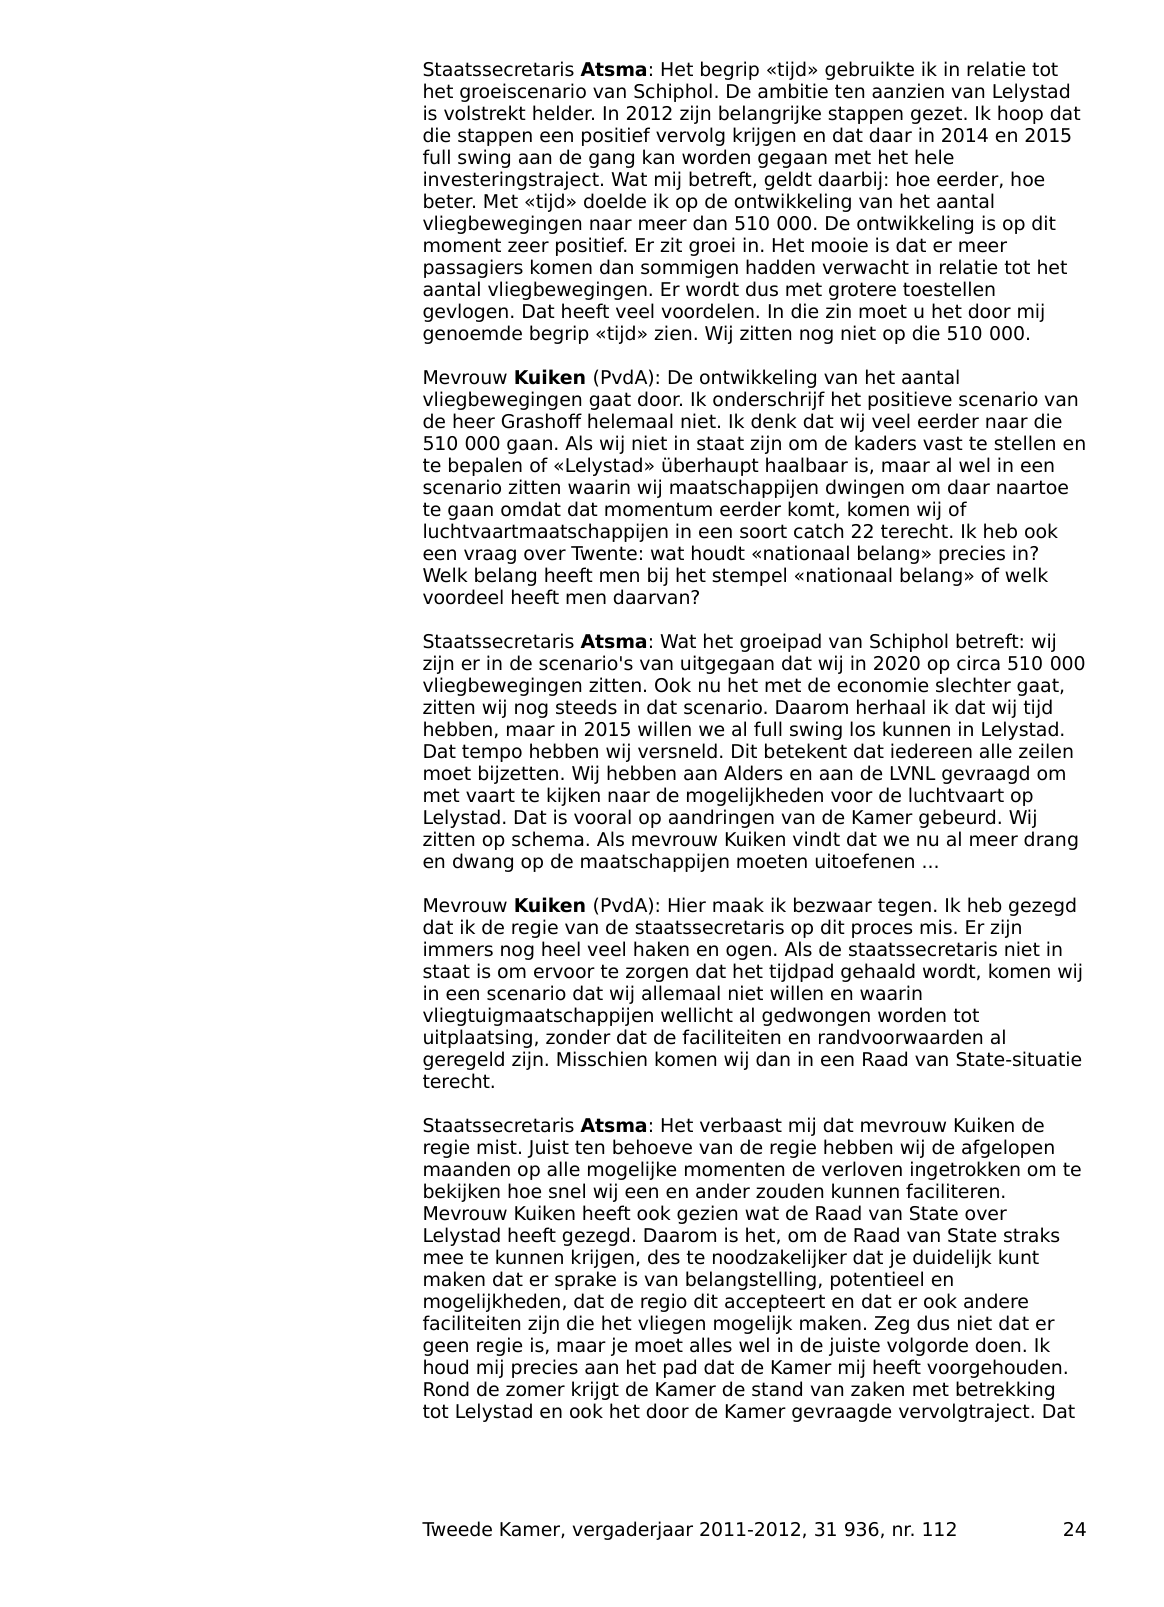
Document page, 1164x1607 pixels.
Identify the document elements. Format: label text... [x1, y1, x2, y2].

text Mevrouw Kuiken (PvdA): De ontwikkeling van het aantal vliegbewegingen gaat door. Ik onderschrijf het positieve scenario van de heer Grashoff helemaal niet. Ik denk dat wij veel eerder naar die 510 000 gaan. Als wij niet in staat zijn om de kaders vast te stellen en te bepalen of «Lelystad» überhaupt haalbaar is, maar al wel in een scenario zitten waarin wij maatschappijen dwingen om daar naartoe te gaan omdat dat momentum eerder komt, komen wij of luchtvaartmaatschappijen in een soort catch 22 terecht. Ik heb ook een vraag over Twente: wat houdt «nationaal belang» precies in? Welk belang heeft men bij het stempel «nationaal belang» of welk voordeel heeft men daarvan? [422, 367, 1087, 609]
text Staatssecretaris Atsma: Het verbaast mij dat mevrouw Kuiken de regie mist. Juist ten behoeve van de regie hebben wij de afgelopen maanden op alle mogelijke momenten de verloven ingetrokken om te bekijken hoe snel wij een en ander zouden kunnen faciliteren. Mevrouw Kuiken heeft ook gezien wat de Raad van State over Lelystad heeft gezegd. Daarom is het, om de Raad van State straks mee te kunnen krijgen, des te noodzakelijker dat je duidelijk kunt maken dat er sprake is van belangstelling, potentieel en mogelijkheden, dat de regio dit accepteert en dat er ook andere faciliteiten zijn die het vliegen mogelijk maken. Zeg dus niet dat er geen regie is, maar je moet alles wel in de juiste volgorde doen. Ik houd mij precies aan het pad dat de Kamer mij heeft voorgehouden. Rond de zomer krijgt de Kamer de stand van zaken met betrekking tot Lelystad en ook het door de Kamer gevraagde vervolgtraject. Dat [422, 1115, 1087, 1423]
text Staatssecretaris Atsma: Wat het groeipad van Schiphol betreft: wij zijn er in de scenario's van uitgegaan dat wij in 2020 op circa 510 000 vliegbewegingen zitten. Ook nu het met de economie slechter gaat, zitten wij nog steeds in dat scenario. Daarom herhaal ik dat wij tijd hebben, maar in 2015 willen we al full swing los kunnen in Lelystad. Dat tempo hebben wij versneld. Dit betekent dat iedereen alle zeilen moet bijzetten. Wij hebben aan Alders en aan de LVNL gevraagd om met vaart te kijken naar de mogelijkheden voor de luchtvaart op Lelystad. Dat is vooral op aandringen van de Kamer gebeurd. Wij zitten op schema. Als mevrouw Kuiken vindt dat we nu al meer drang en dwang op de maatschappijen moeten uitoefenen ... [422, 631, 1087, 873]
text Staatssecretaris Atsma: Het begrip «tijd» gebruikte ik in relatie tot het groeiscenario van Schiphol. De ambitie ten aanzien van Lelystad is volstrekt helder. In 2012 zijn belangrijke stappen gezet. Ik hoop dat die stappen een positief vervolg krijgen en dat daar in 2014 en 2015 full swing aan de gang kan worden gegaan met het hele investeringstraject. Wat mij betreft, geldt daarbij: hoe eerder, hoe beter. Met «tijd» doelde ik op de ontwikkeling van het aantal vliegbewegingen naar meer dan 510 000. De ontwikkeling is op dit moment zeer positief. Er zit groei in. Het mooie is dat er meer passagiers komen dan sommigen hadden verwacht in relatie tot het aantal vliegbewegingen. Er wordt dus met grotere toestellen gevlogen. Dat heeft veel voordelen. In die zin moet u het door mij genoemde begrip «tijd» zien. Wij zitten nog niet op die 510 000. [422, 59, 1087, 345]
text Mevrouw Kuiken (PvdA): Hier maak ik bezwaar tegen. Ik heb gezegd dat ik de regie van de staatssecretaris op dit proces mis. Er zijn immers nog heel veel haken en ogen. Als de staatssecretaris niet in staat is om ervoor te zorgen dat het tijdpad gehaald wordt, komen wij in een scenario dat wij allemaal niet willen en waarin vliegtuigmaatschappijen wellicht al gedwongen worden tot uitplaatsing, zonder dat de faciliteiten en randvoorwaarden al geregeld zijn. Misschien komen wij dan in een Raad van State-situatie terecht. [422, 895, 1087, 1093]
